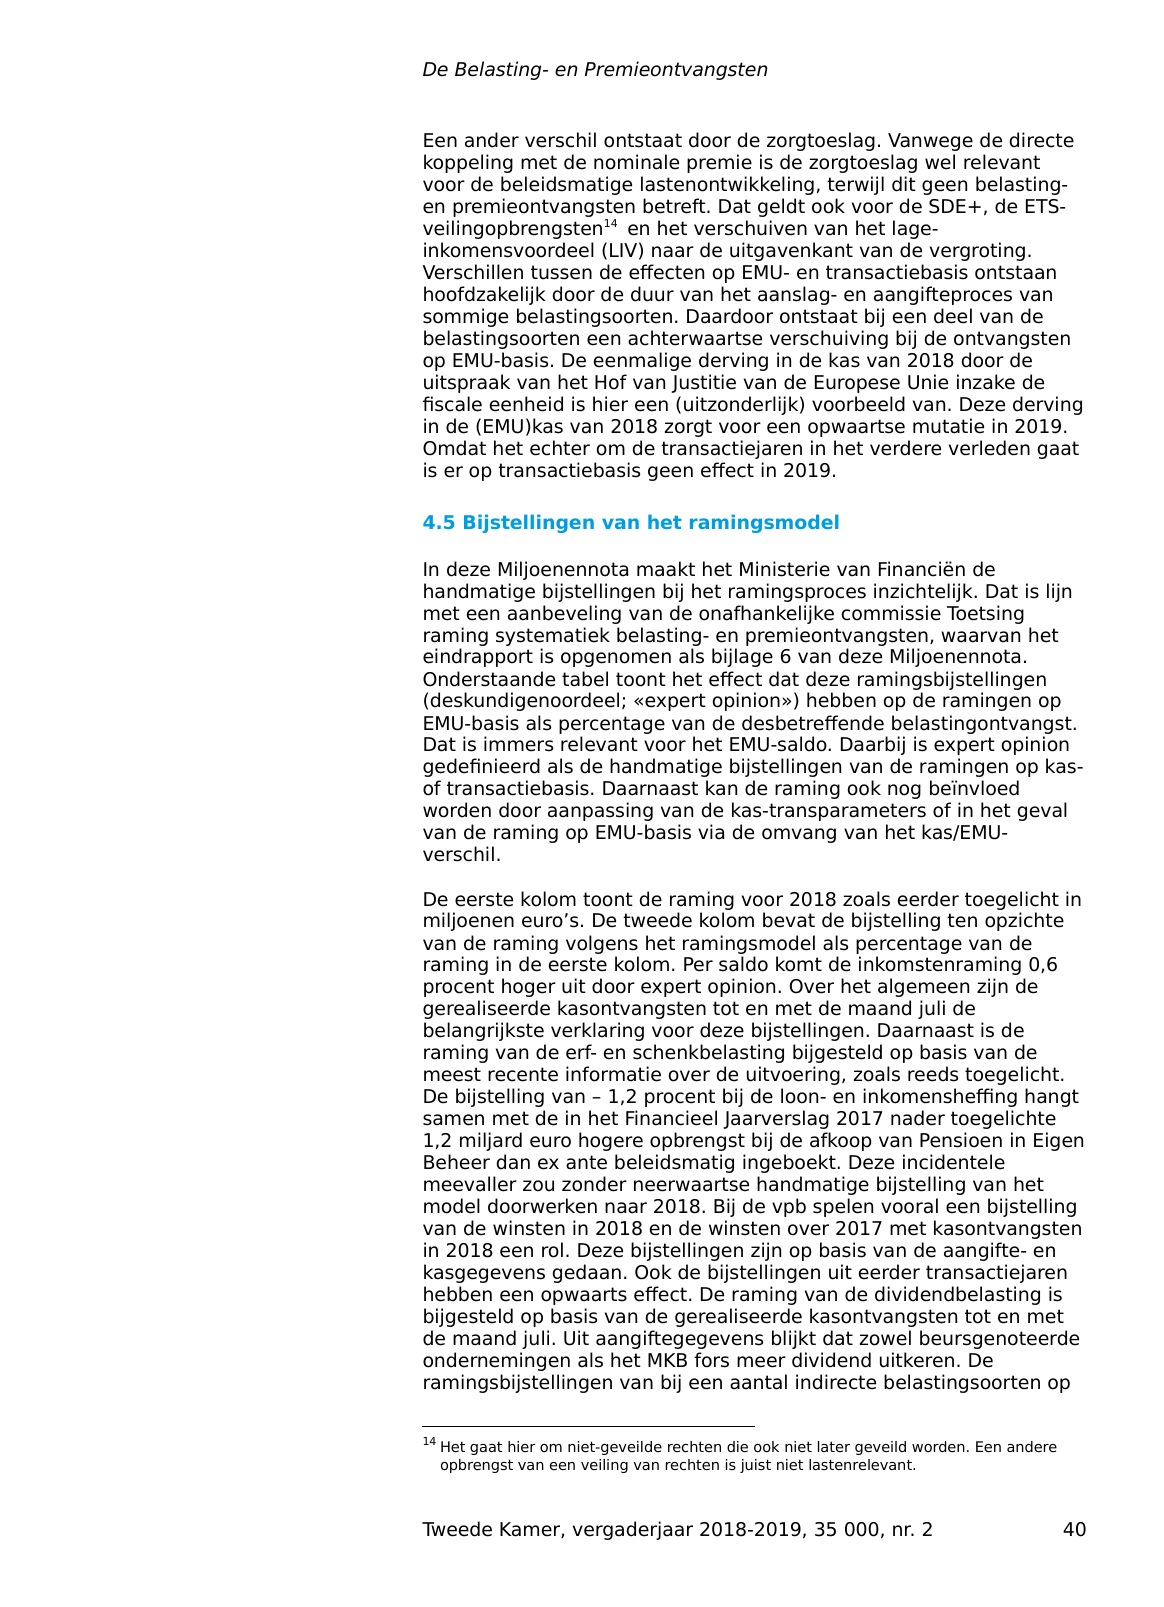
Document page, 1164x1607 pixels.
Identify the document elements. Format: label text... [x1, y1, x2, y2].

text De eerste kolom toont de raming voor 2018 zoals eerder toegelicht in miljoenen euro’s. De tweede kolom bevat de bijstelling ten opzichte van de raming volgens het ramingsmodel als percentage van de raming in de eerste kolom. Per saldo komt de inkomstenraming 0,6 procent hoger uit door expert opinion. Over het algemeen zijn de gerealiseerde kasontvangsten tot en met de maand juli de belangrijkste verklaring voor deze bijstellingen. Daarnaast is de raming van de erf- en schenkbelasting bijgesteld op basis van de meest recente informatie over de uitvoering, zoals reeds toegelicht. De bijstelling van – 1,2 procent bij de loon- en inkomensheffing hangt samen met de in het Financieel Jaarverslag 2017 nader toegelichte 1,2 miljard euro hogere opbrengst bij de afkoop van Pensioen in Eigen Beheer dan ex ante beleidsmatig ingeboekt. Deze incidentele meevaller zou zonder neerwaartse handmatige bijstelling van het model doorwerken naar 2018. Bij de vpb spelen vooral een bijstelling van de winsten in 2018 en de winsten over 2017 met kasontvangsten in 2018 een rol. Deze bijstellingen zijn op basis van de aangifte- en kasgegevens gedaan. Ook de bijstellingen uit eerder transactiejaren hebben een opwaarts effect. De raming van de dividendbelasting is bijgesteld op basis van de gerealiseerde kasontvangsten tot en met de maand juli. Uit aangiftegegevens blijkt dat zowel beursgenoteerde ondernemingen als het MKB fors meer dividend uitkeren. De ramingsbijstellingen van bij een aantal indirecte belastingsoorten op [422, 888, 1087, 1394]
text Een ander verschil ontstaat door de zorgtoeslag. Vanwege de directe koppeling met de nominale premie is de zorgtoeslag wel relevant voor de beleidsmatige lastenontwikkeling, terwijl dit geen belasting- en premieontvangsten betreft. Dat geldt ook voor de SDE+, de ETS-veilingopbrengsten en het verschuiven van het lage-inkomensvoordeel (LIV) naar de uitgavenkant van de vergroting. Verschillen tussen de effecten op EMU- en transactiebasis ontstaan hoofdzakelijk door de duur van het aanslag- en aangifteproces van sommige belastingsoorten. Daardoor ontstaat bij een deel van de belastingsoorten een achterwaartse verschuiving bij de ontvangsten op EMU-basis. De eenmalige derving in de kas van 2018 door de uitspraak van het Hof van Justitie van de Europese Unie inzake de fiscale eenheid is hier een (uitzonderlijk) voorbeeld van. Deze derving in de (EMU)kas van 2018 zorgt voor een opwaartse mutatie in 2019. Omdat het echter om de transactiejaren in het verdere verleden gaat is er op transactiebasis geen effect in 2019. [422, 130, 1087, 482]
subtitle 4.5 Bijstellingen van het ramingsmodel [422, 512, 1087, 533]
text Het gaat hier om niet-geveilde rechten die ook niet later geveild worden. Een andere opbrengst van een veiling van rechten is juist niet lastenrelevant. [422, 1435, 1087, 1474]
text In deze Miljoenennota maakt het Ministerie van Financiën de handmatige bijstellingen bij het ramingsproces inzichtelijk. Dat is lijn met een aanbeveling van de onafhankelijke commissie Toetsing raming systematiek belasting- en premieontvangsten, waarvan het eindrapport is opgenomen als bijlage 6 van deze Miljoenennota. Onderstaande tabel toont het effect dat deze ramingsbijstellingen (deskundigenoordeel; «expert opinion») hebben op de ramingen op EMU-basis als percentage van de desbetreffende belastingontvangst. Dat is immers relevant voor het EMU-saldo. Daarbij is expert opinion gedefinieerd als de handmatige bijstellingen van de ramingen op kas- of transactiebasis. Daarnaast kan de raming ook nog beïnvloed worden door aanpassing van de kas-transparameters of in het geval van de raming op EMU-basis via de omvang van het kas/EMU-verschil. [422, 558, 1087, 866]
